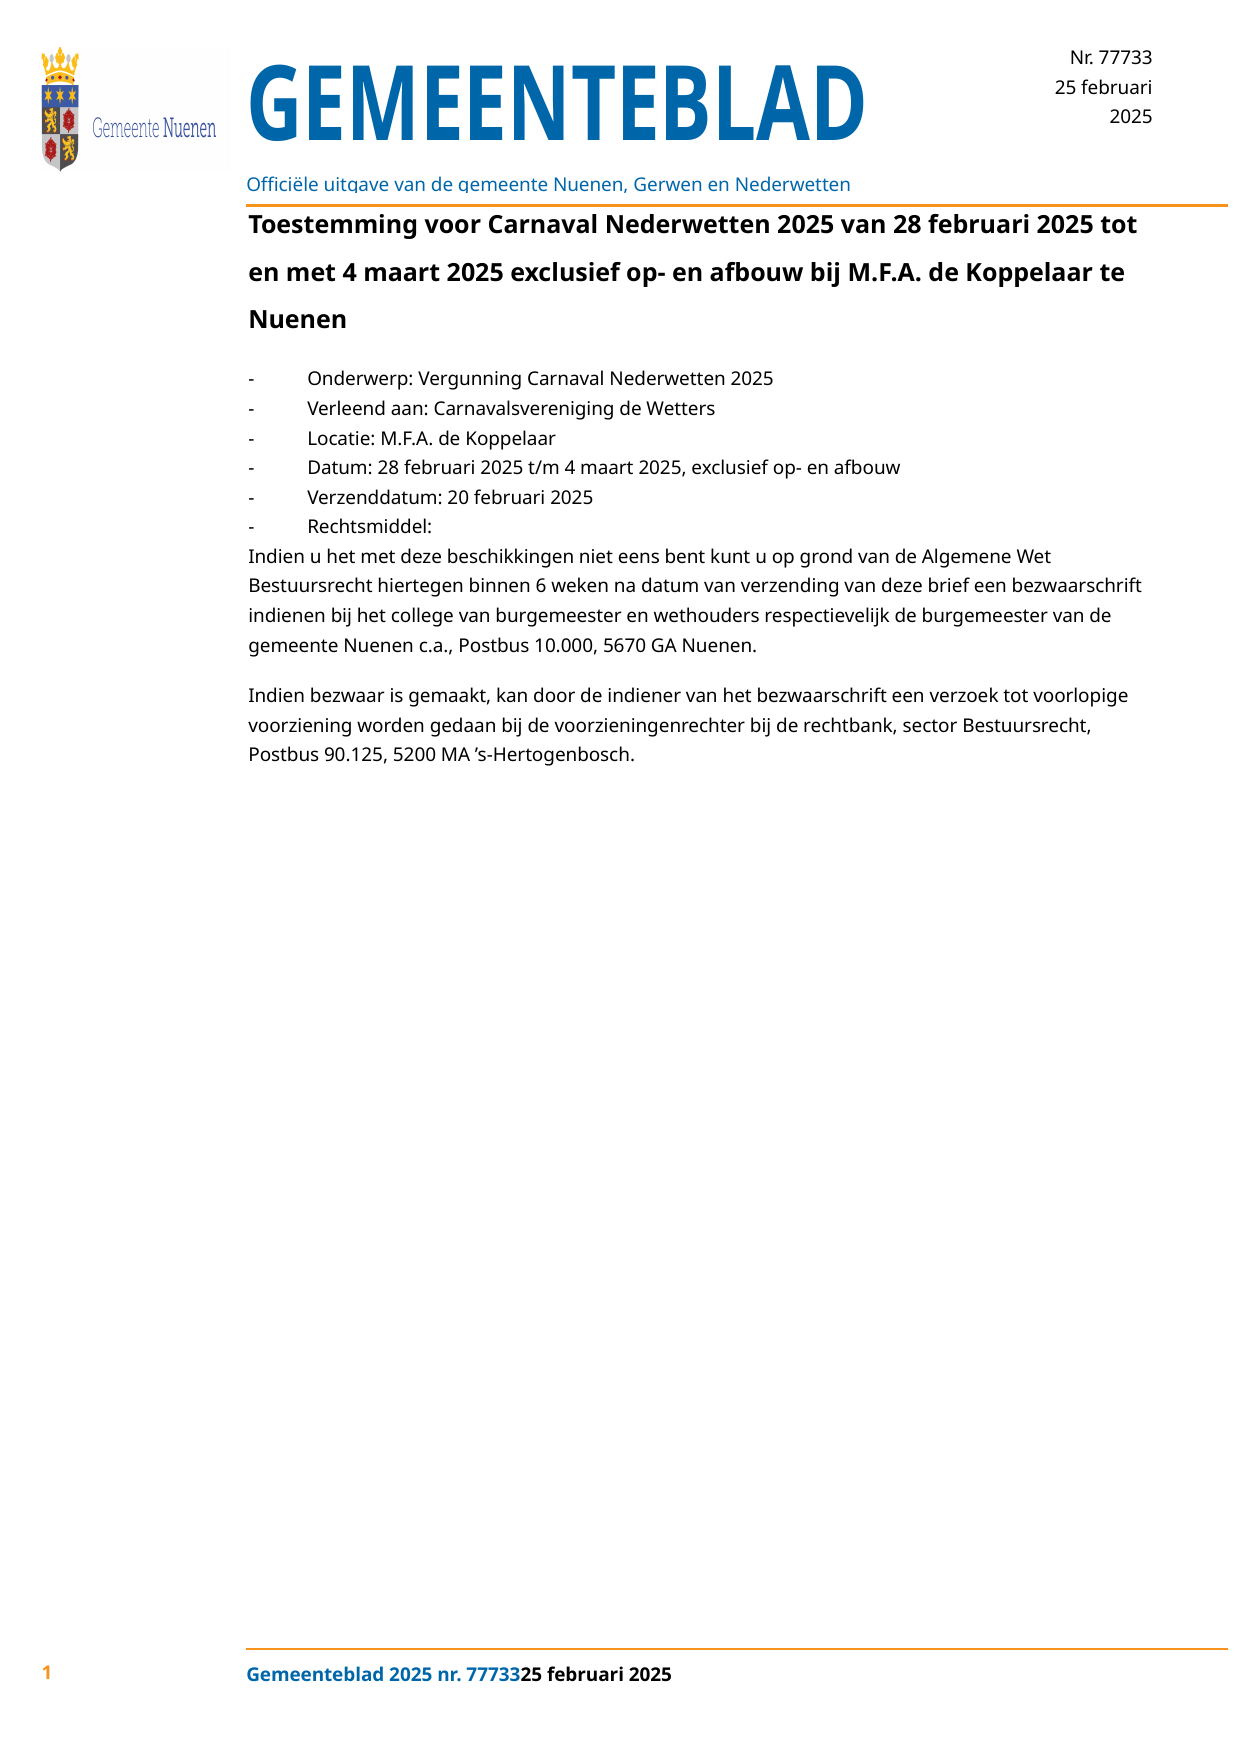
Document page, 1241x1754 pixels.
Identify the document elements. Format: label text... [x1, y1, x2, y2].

list Verzenddatum: 20 februari 2025 [248, 484, 1152, 509]
text Toestemming voor Carnaval Nederwetten 2025 van 28 februari 2025 tot en met 4 maart 2025 exclusief op- en afbouw bij M.F.A. de Koppelaar te Nuenen [248, 207, 1152, 336]
list Datum: 28 februari 2025 t/m 4 maart 2025, exclusief op- en afbouw [248, 454, 1152, 480]
text Indien bezwaar is gemaakt, kan door de indiener van het bezwaarschrift een verzoek tot voorlopige voorziening worden gedaan bij de voorzieningenrechter bij de rechtbank, sector Bestuursrecht, Postbus 90.125, 5200 MA ’s-Hertogenbosch. [248, 682, 1152, 767]
list Rechtsmiddel: [248, 513, 1152, 539]
list Locatie: M.F.A. de Koppelaar [248, 425, 1152, 450]
list Onderwerp: Vergunning Carnaval Nederwetten 2025 [248, 366, 1152, 391]
text Indien u het met deze beschikkingen niet eens bent kunt u op grond van de Algemene Wet Bestuursrecht hiertegen binnen 6 weken na datum van verzending van deze brief een bezwaarschrift indienen bij het college van burgemeester en wethouders respectievelijk de burgemeester van de gemeente Nuenen c.a., Postbus 10.000, 5670 GA Nuenen. [248, 543, 1152, 657]
picture [41, 47, 231, 172]
list Verleend aan: Carnavalsvereniging de Wetters [248, 395, 1152, 421]
